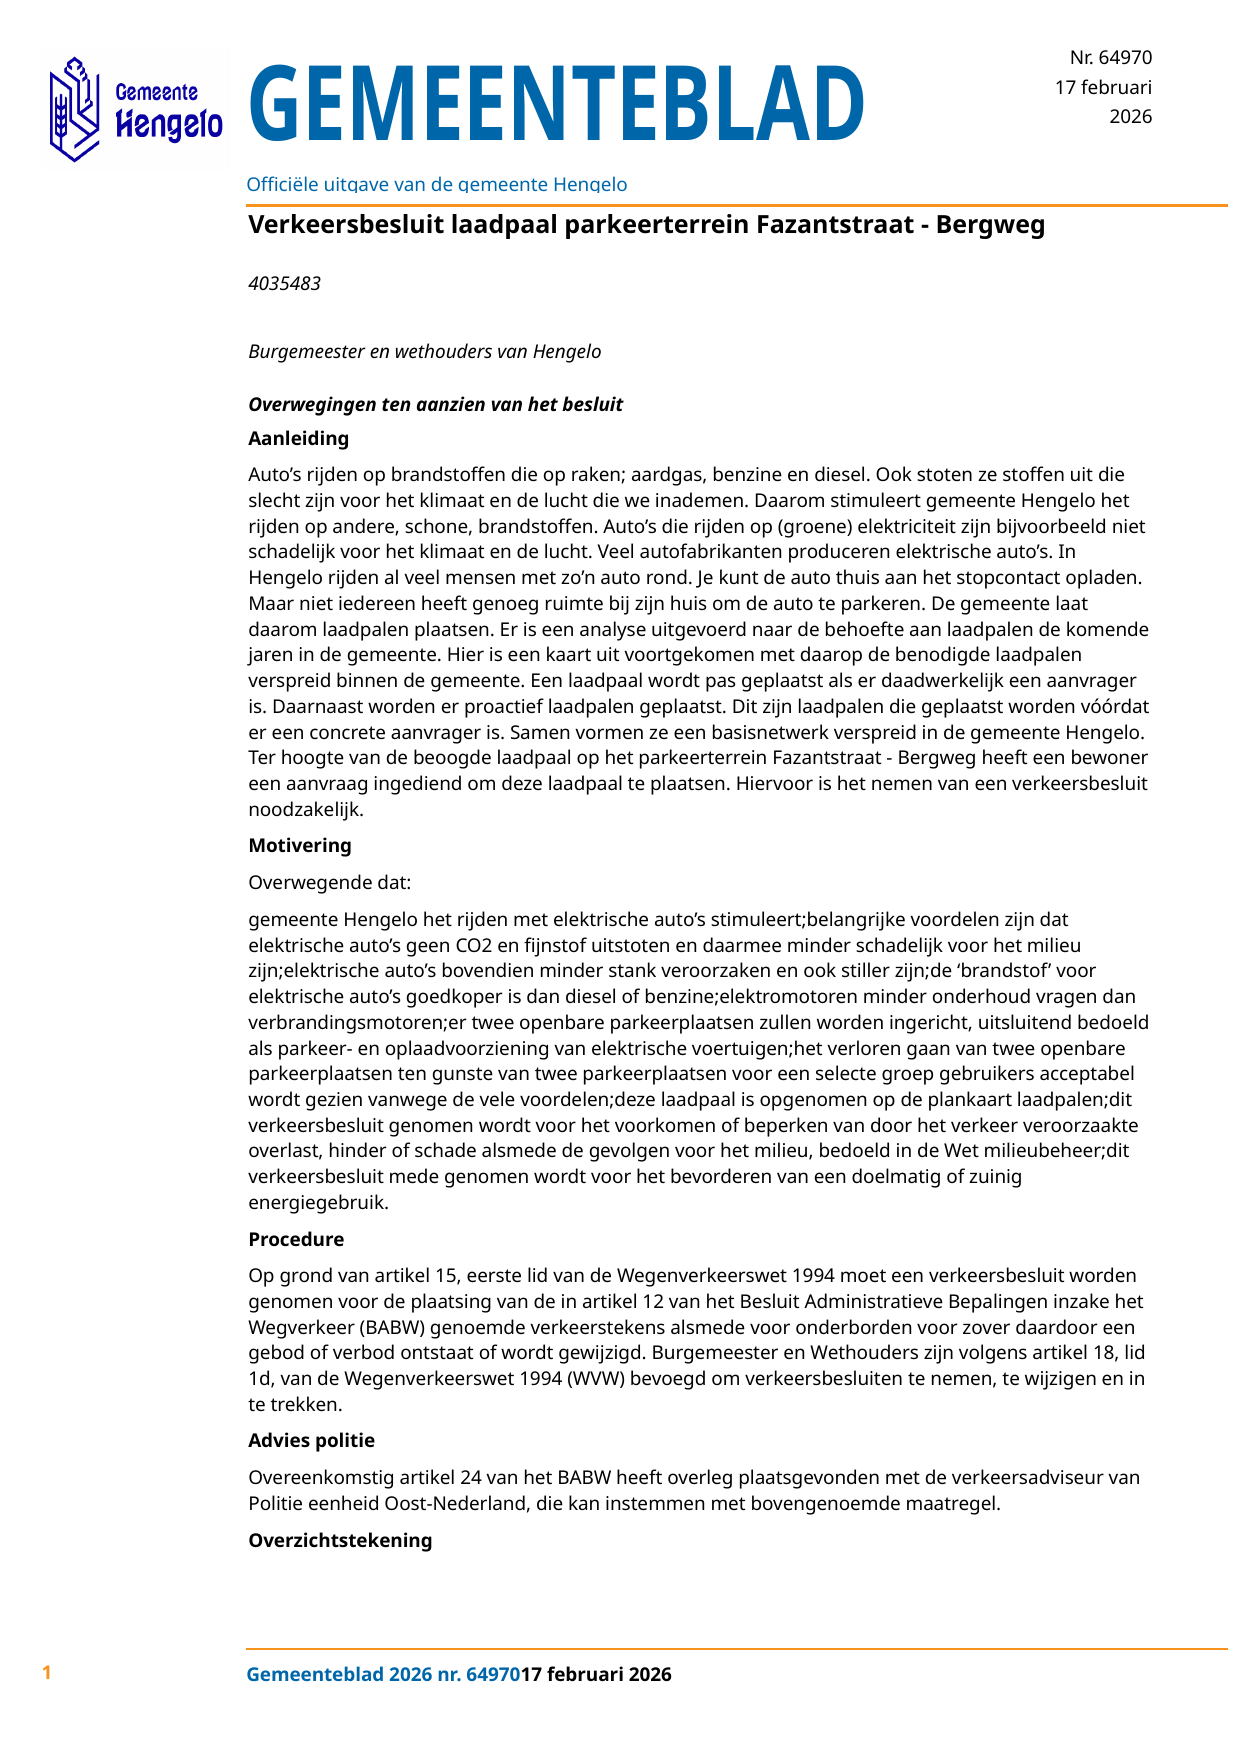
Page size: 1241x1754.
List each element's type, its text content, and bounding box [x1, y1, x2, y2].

picture [41, 47, 231, 172]
text Advies politie [248, 1428, 1152, 1453]
text Overwegende dat: [248, 869, 1152, 895]
text Overzichtstekening [248, 1527, 1152, 1552]
text Aanleiding [248, 425, 1152, 451]
text Op grond van artikel 15, eerste lid van de Wegenverkeerswet 1994 moet een verkeersbesluit worden genomen voor de plaatsing van de in artikel 12 van het Besluit Administratieve Bepalingen inzake het Wegverkeer (BABW) genoemde verkeerstekens alsmede voor onderborden voor zover daardoor een gebod of verbod ontstaat of wordt gewijzigd. Burgemeester en Wethouders zijn volgens artikel 18, lid 1d, van de Wegenverkeerswet 1994 (WVW) bevoegd om verkeersbesluiten te nemen, te wijzigen en in te trekken. [248, 1262, 1152, 1417]
text Burgemeester en wethouders van Hengelo [248, 338, 1152, 364]
text Motivering [248, 833, 1152, 858]
text Procedure [248, 1226, 1152, 1251]
text 4035483 [248, 270, 1152, 296]
text gemeente Hengelo het rijden met elektrische auto’s stimuleert;belangrijke voordelen zijn dat elektrische auto’s geen CO2 en fijnstof uitstoten en daarmee minder schadelijk voor het milieu zijn;elektrische auto’s bovendien minder stank veroorzaken en ook stiller zijn;de ‘brandstof’ voor elektrische auto’s goedkoper is dan diesel of benzine;elektromotoren minder onderhoud vragen dan verbrandingsmotoren;er twee openbare parkeerplaatsen zullen worden ingericht, uitsluitend bedoeld als parkeer- en oplaadvoorziening van elektrische voertuigen;het verloren gaan van twee openbare parkeerplaatsen ten gunste van twee parkeerplaatsen voor een selecte groep gebruikers acceptabel wordt gezien vanwege de vele voordelen;deze laadpaal is opgenomen op de plankaart laadpalen;dit verkeersbesluit genomen wordt voor het voorkomen of beperken van door het verkeer veroorzaakte overlast, hinder of schade alsmede de gevolgen voor het milieu, bedoeld in de Wet milieubeheer;dit verkeersbesluit mede genomen wordt voor het bevorderen van een doelmatig of zuinig energiegebruik. [248, 906, 1152, 1215]
text Auto’s rijden op brandstoffen die op raken; aardgas, benzine en diesel. Ook stoten ze stoffen uit die slecht zijn voor het klimaat en de lucht die we inademen. Daarom stimuleert gemeente Hengelo het rijden op andere, schone, brandstoffen. Auto’s die rijden op (groene) elektriciteit zijn bijvoorbeeld niet schadelijk voor het klimaat en de lucht. Veel autofabrikanten produceren elektrische auto’s. In Hengelo rijden al veel mensen met zo’n auto rond. Je kunt de auto thuis aan het stopcontact opladen. Maar niet iedereen heeft genoeg ruimte bij zijn huis om de auto te parkeren. De gemeente laat daarom laadpalen plaatsen. Er is een analyse uitgevoerd naar de behoefte aan laadpalen de komende jaren in de gemeente. Hier is een kaart uit voortgekomen met daarop de benodigde laadpalen verspreid binnen de gemeente. Een laadpaal wordt pas geplaatst als er daadwerkelijk een aanvrager is. Daarnaast worden er proactief laadpalen geplaatst. Dit zijn laadpalen die geplaatst worden vóórdat er een concrete aanvrager is. Samen vormen ze een basisnetwerk verspreid in de gemeente Hengelo. Ter hoogte van de beoogde laadpaal op het parkeerterrein Fazantstraat - Bergweg heeft een bewoner een aanvraag ingediend om deze laadpaal te plaatsen. Hiervoor is het nemen van een verkeersbesluit noodzakelijk. [248, 462, 1152, 822]
text Overwegingen ten aanzien van het besluit [248, 391, 1152, 417]
text Verkeersbesluit laadpaal parkeerterrein Fazantstraat - Bergweg [248, 207, 1152, 241]
text Overeenkomstig artikel 24 van het BABW heeft overleg plaatsgevonden met de verkeersadviseur van Politie eenheid Oost-Nederland, die kan instemmen met bovengenoemde maatregel. [248, 1464, 1152, 1516]
